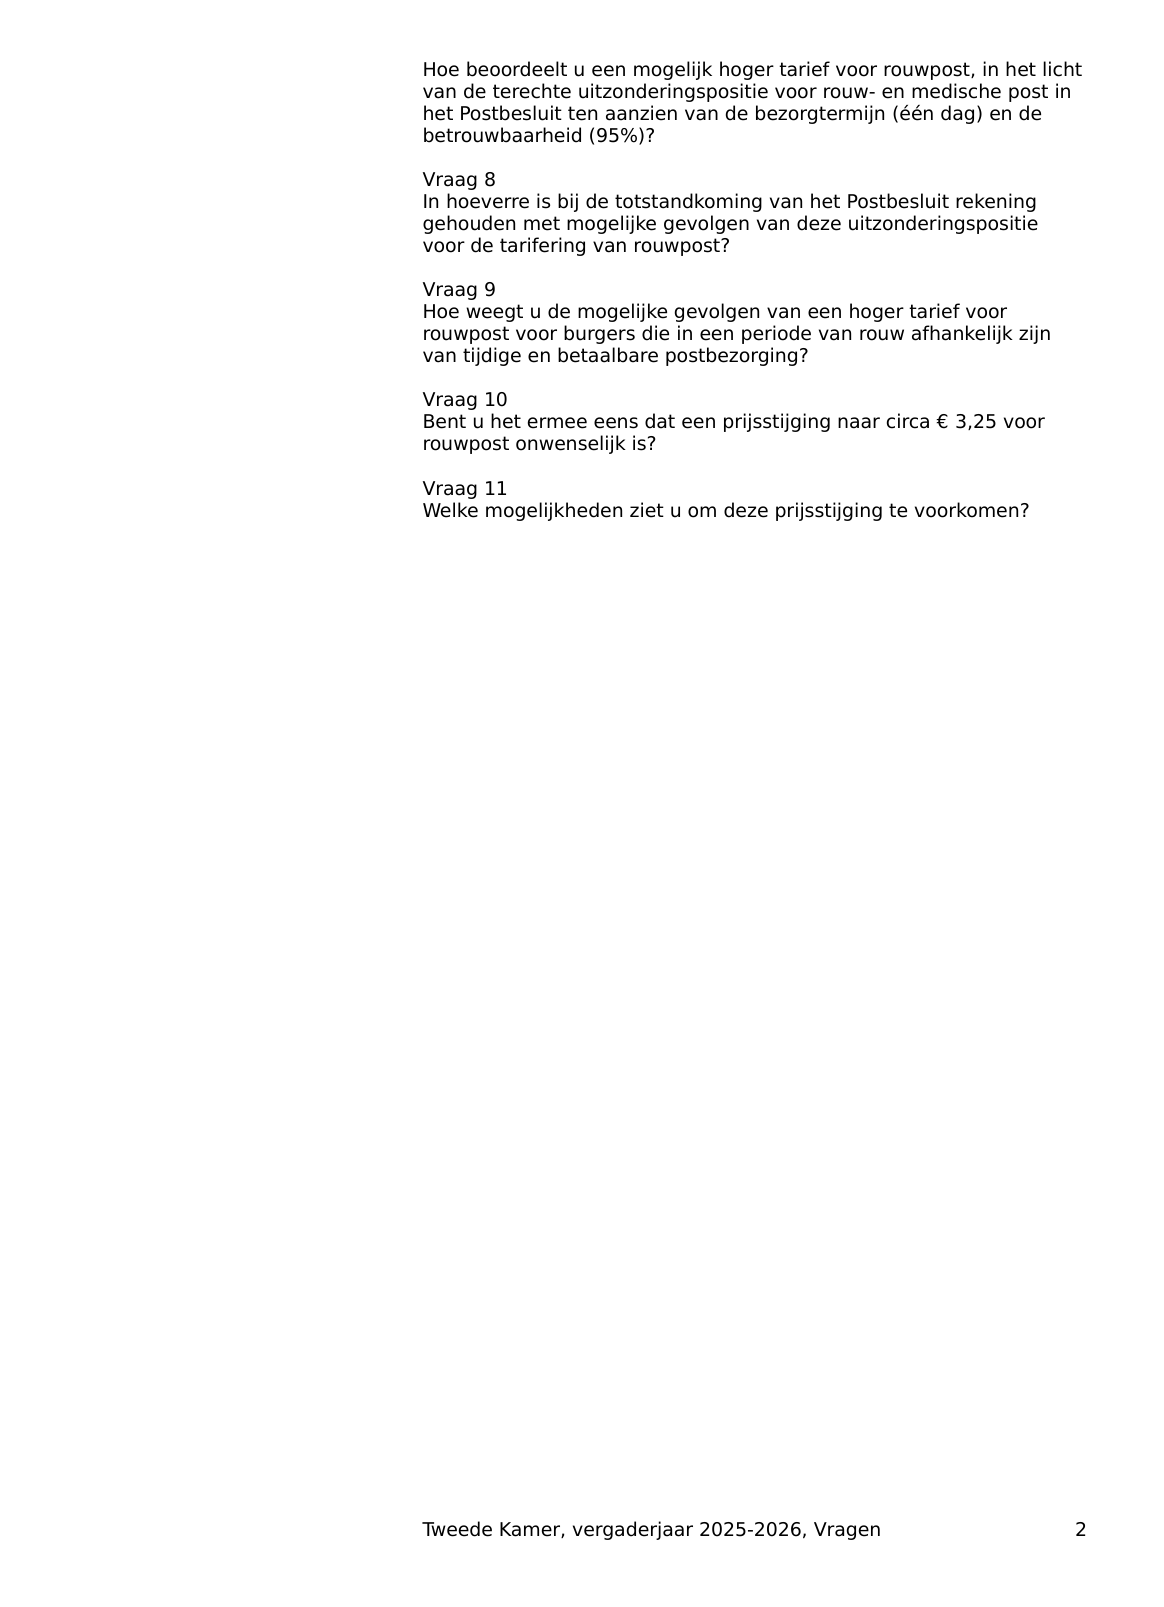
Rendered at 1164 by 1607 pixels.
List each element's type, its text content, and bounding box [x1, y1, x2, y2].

text Vraag 10 [422, 389, 1087, 411]
text Vraag 11 [422, 477, 1087, 499]
text Vraag 9 [422, 279, 1087, 301]
text Bent u het ermee eens dat een prijsstijging naar circa € 3,25 voor rouwpost onwenselijk is? [422, 411, 1087, 455]
text Vraag 8 [422, 169, 1087, 191]
text Hoe weegt u de mogelijke gevolgen van een hoger tarief voor rouwpost voor burgers die in een periode van rouw afhankelijk zijn van tijdige en betaalbare postbezorging? [422, 301, 1087, 367]
text In hoeverre is bij de totstandkoming van het Postbesluit rekening gehouden met mogelijke gevolgen van deze uitzonderingspositie voor de tarifering van rouwpost? [422, 191, 1087, 257]
text Welke mogelijkheden ziet u om deze prijsstijging te voorkomen? [422, 499, 1087, 521]
text Hoe beoordeelt u een mogelijk hoger tarief voor rouwpost, in het licht van de terechte uitzonderingspositie voor rouw- en medische post in het Postbesluit ten aanzien van de bezorgtermijn (één dag) en de betrouwbaarheid (95%)? [422, 59, 1087, 147]
